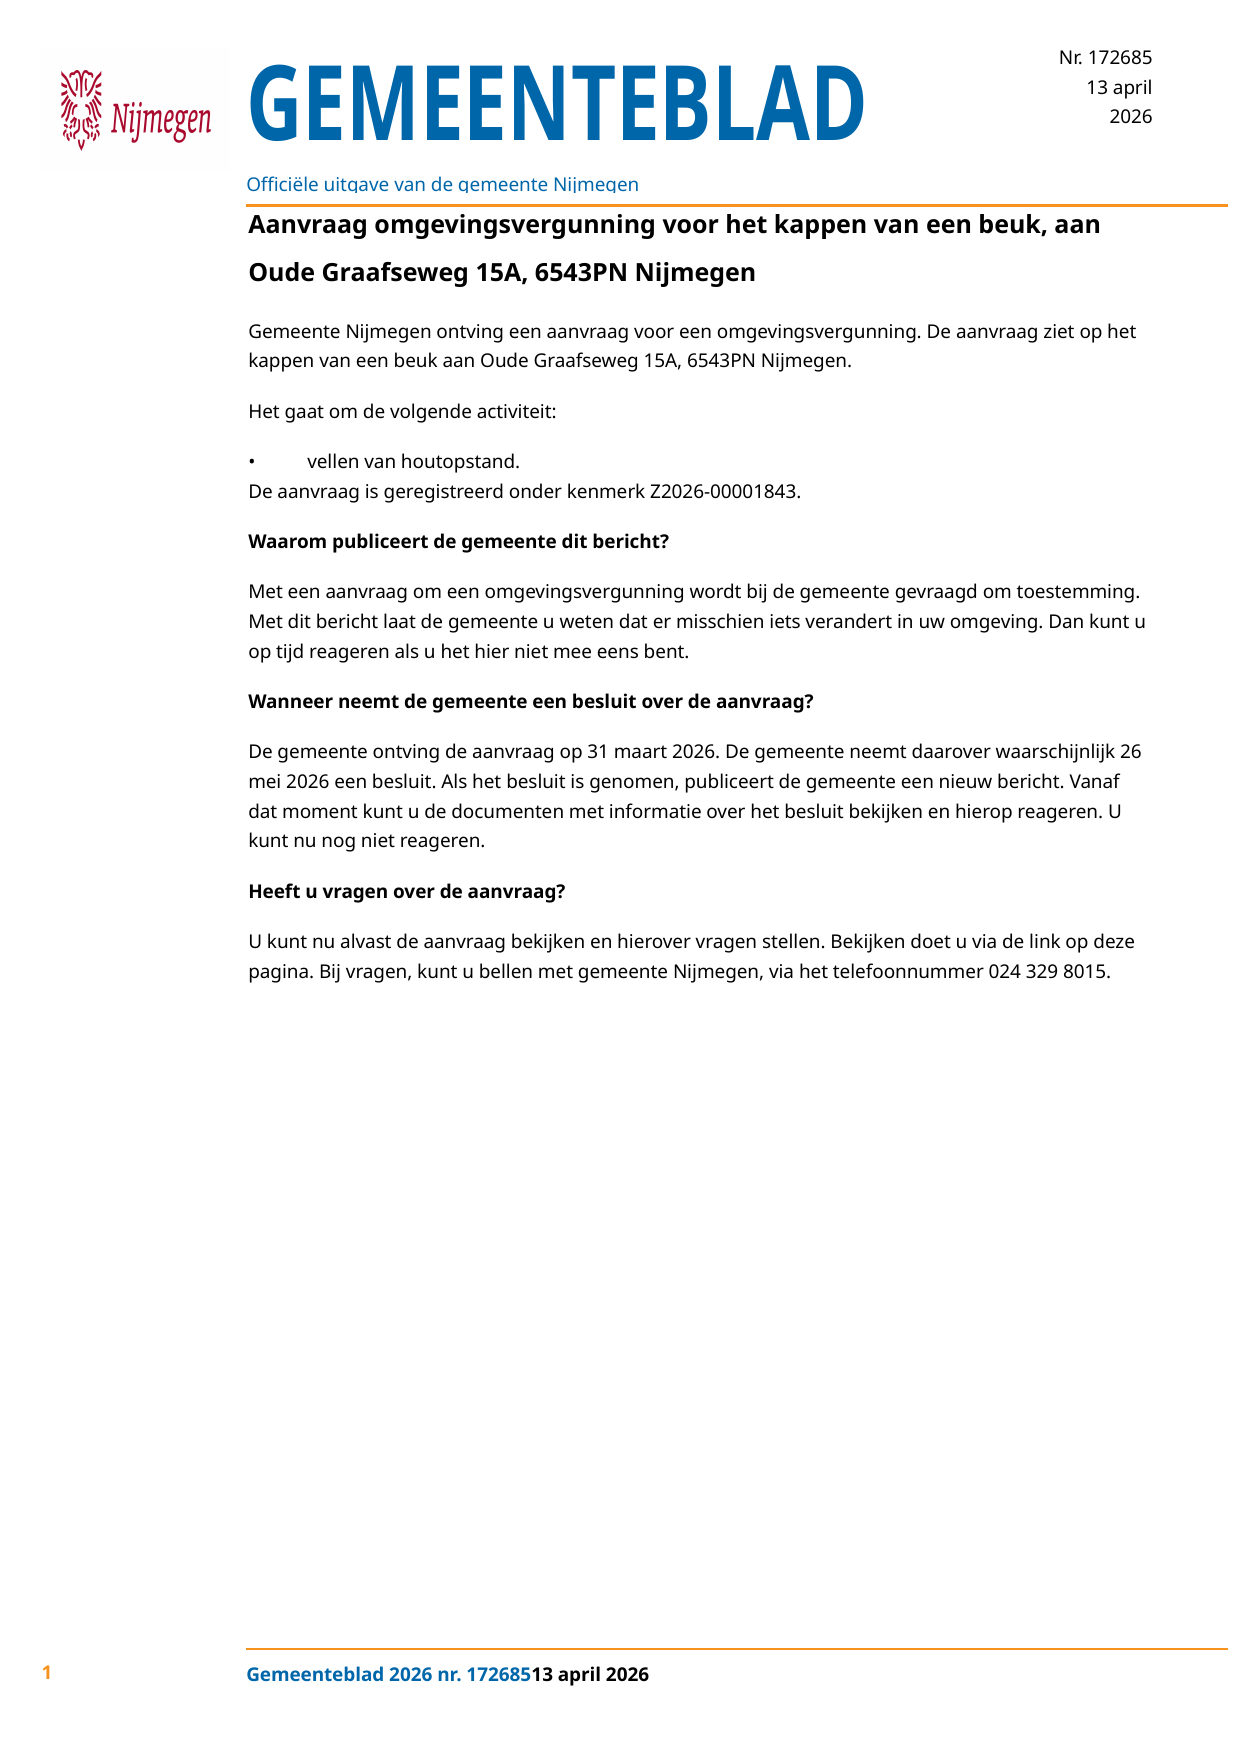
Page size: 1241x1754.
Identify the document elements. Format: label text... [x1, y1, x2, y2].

text Wanneer neemt de gemeente een besluit over de aanvraag? [248, 688, 1152, 714]
text Met een aanvraag om een omgevingsvergunning wordt bij de gemeente gevraagd om toestemming. Met dit bericht laat de gemeente u weten dat er misschien iets verandert in uw omgeving. Dan kunt u op tijd reageren als u het hier niet mee eens bent. [248, 579, 1152, 664]
text Waarom publiceert de gemeente dit bericht? [248, 528, 1152, 554]
text Heeft u vragen over de aanvraag? [248, 878, 1152, 904]
picture [41, 47, 231, 172]
text Aanvraag omgevingsvergunning voor het kappen van een beuk, aan Oude Graafseweg 15A, 6543PN Nijmegen [248, 207, 1152, 288]
text De gemeente ontving de aanvraag op 31 maart 2026. De gemeente neemt daarover waarschijnlijk 26 mei 2026 een besluit. Als het besluit is genomen, publiceert de gemeente een nieuw bericht. Vanaf dat moment kunt u de documenten met informatie over het besluit bekijken en hierop reageren. U kunt nu nog niet reageren. [248, 739, 1152, 853]
text Het gaat om de volgende activiteit: [248, 398, 1152, 424]
list vellen van houtopstand. [248, 448, 1152, 474]
text Gemeente Nijmegen ontving een aanvraag voor een omgevingsvergunning. De aanvraag ziet op het kappen van een beuk aan Oude Graafseweg 15A, 6543PN Nijmegen. [248, 318, 1152, 373]
text De aanvraag is geregistreerd onder kenmerk Z2026-00001843. [248, 478, 1152, 504]
text U kunt nu alvast de aanvraag bekijken en hierover vragen stellen. Bekijken doet u via de link op deze pagina. Bij vragen, kunt u bellen met gemeente Nijmegen, via het telefoonnummer 024 329 8015. [248, 928, 1152, 984]
